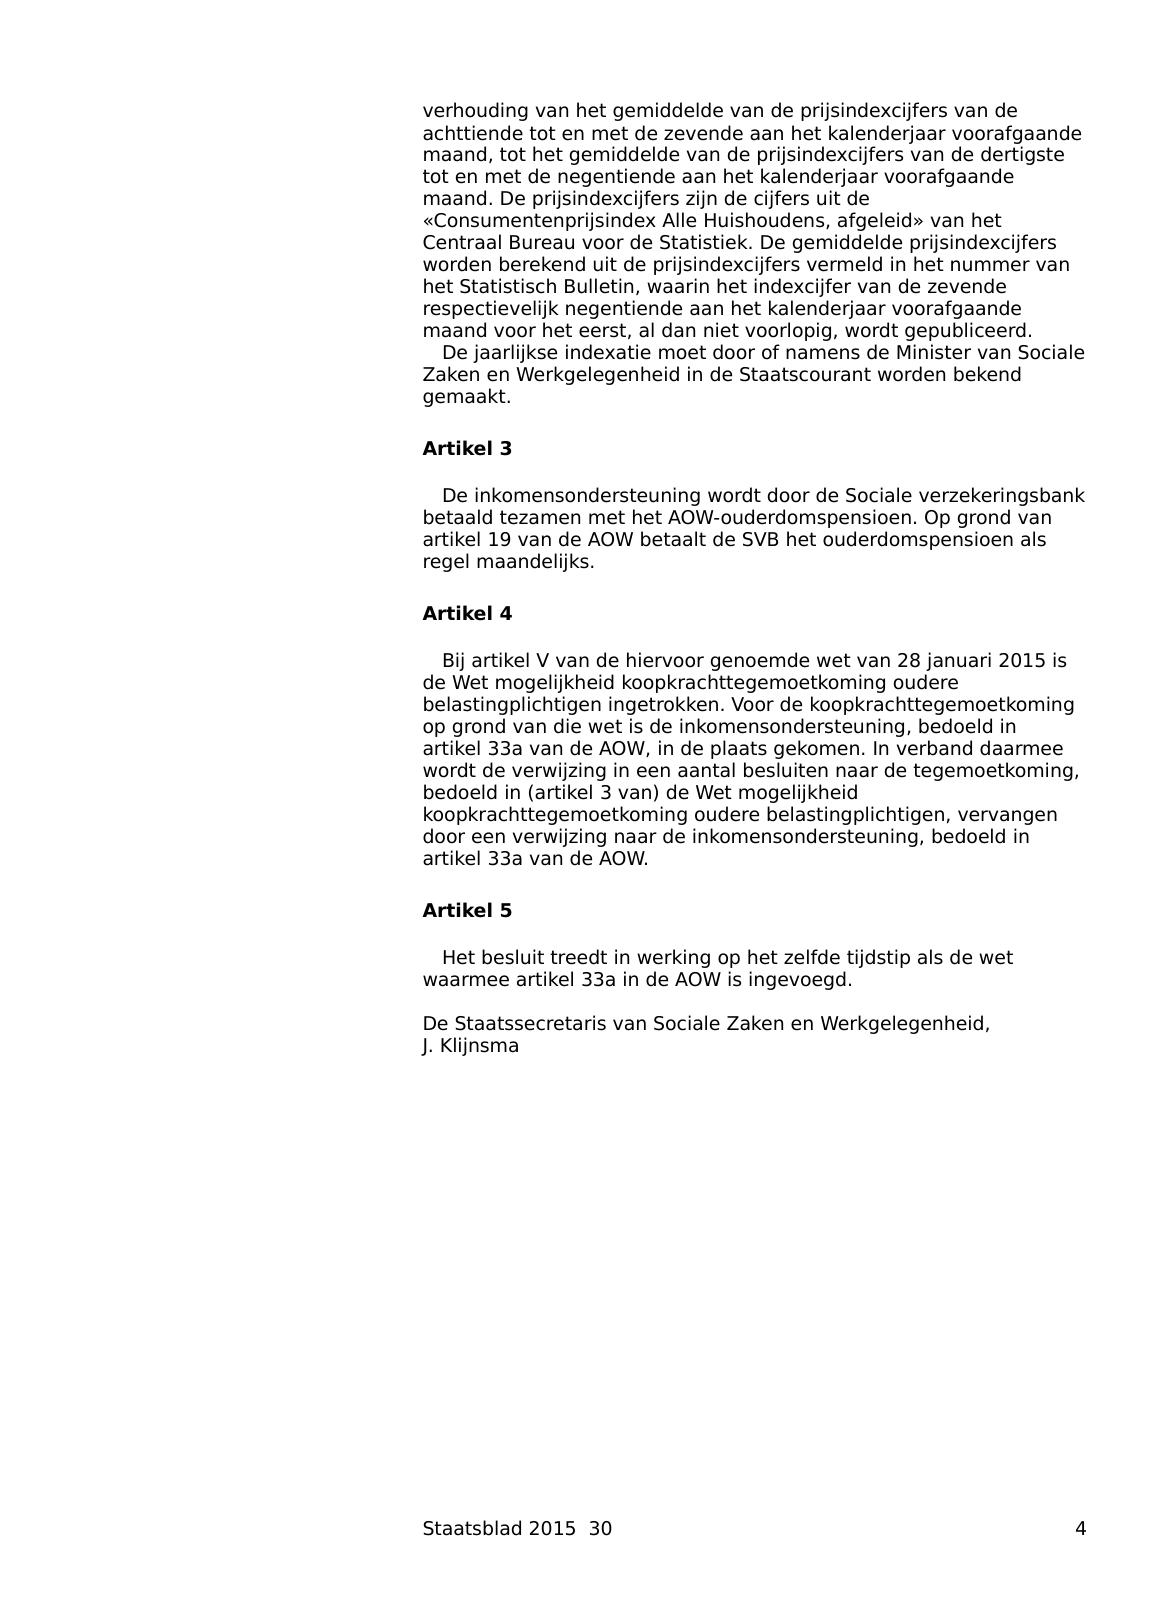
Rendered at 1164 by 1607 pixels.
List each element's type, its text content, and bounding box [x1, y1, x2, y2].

subtitle Artikel 5 [422, 900, 1087, 922]
text De Staatssecretaris van Sociale Zaken en Werkgelegenheid, J. Klijnsma [422, 1013, 1087, 1057]
text De inkomensondersteuning wordt door de Sociale verzekeringsbank betaald tezamen met het AOW-ouderdomspensioen. Op grond van artikel 19 van de AOW betaalt de SVB het ouderdomspensioen als regel maandelijks. [422, 485, 1087, 573]
text verhouding van het gemiddelde van de prijsindexcijfers van de achttiende tot en met de zevende aan het kalenderjaar voorafgaande maand, tot het gemiddelde van de prijsindexcijfers van de dertigste tot en met de negentiende aan het kalenderjaar voorafgaande maand. De prijsindexcijfers zijn de cijfers uit de «Consumentenprijsindex Alle Huishoudens, afgeleid» van het Centraal Bureau voor de Statistiek. De gemiddelde prijsindexcijfers worden berekend uit de prijsindexcijfers vermeld in het nummer van het Statistisch Bulletin, waarin het indexcijfer van de zevende respectievelijk negentiende aan het kalenderjaar voorafgaande maand voor het eerst, al dan niet voorlopig, wordt gepubliceerd. [422, 100, 1087, 342]
text De jaarlijkse indexatie moet door of namens de Minister van Sociale Zaken en Werkgelegenheid in de Staatscourant worden bekend gemaakt. [422, 342, 1087, 408]
text Bij artikel V van de hiervoor genoemde wet van 28 januari 2015 is de Wet mogelijkheid koopkrachttegemoetkoming oudere belastingplichtigen ingetrokken. Voor de koopkrachttegemoetkoming op grond van die wet is de inkomensondersteuning, bedoeld in artikel 33a van de AOW, in de plaats gekomen. In verband daarmee wordt de verwijzing in een aantal besluiten naar de tegemoetkoming, bedoeld in (artikel 3 van) de Wet mogelijkheid koopkrachttegemoetkoming oudere belastingplichtigen, vervangen door een verwijzing naar de inkomensondersteuning, bedoeld in artikel 33a van de AOW. [422, 650, 1087, 870]
subtitle Artikel 4 [422, 603, 1087, 625]
subtitle Artikel 3 [422, 438, 1087, 460]
text Het besluit treedt in werking op het zelfde tijdstip als de wet waarmee artikel 33a in de AOW is ingevoegd. [422, 947, 1087, 991]
